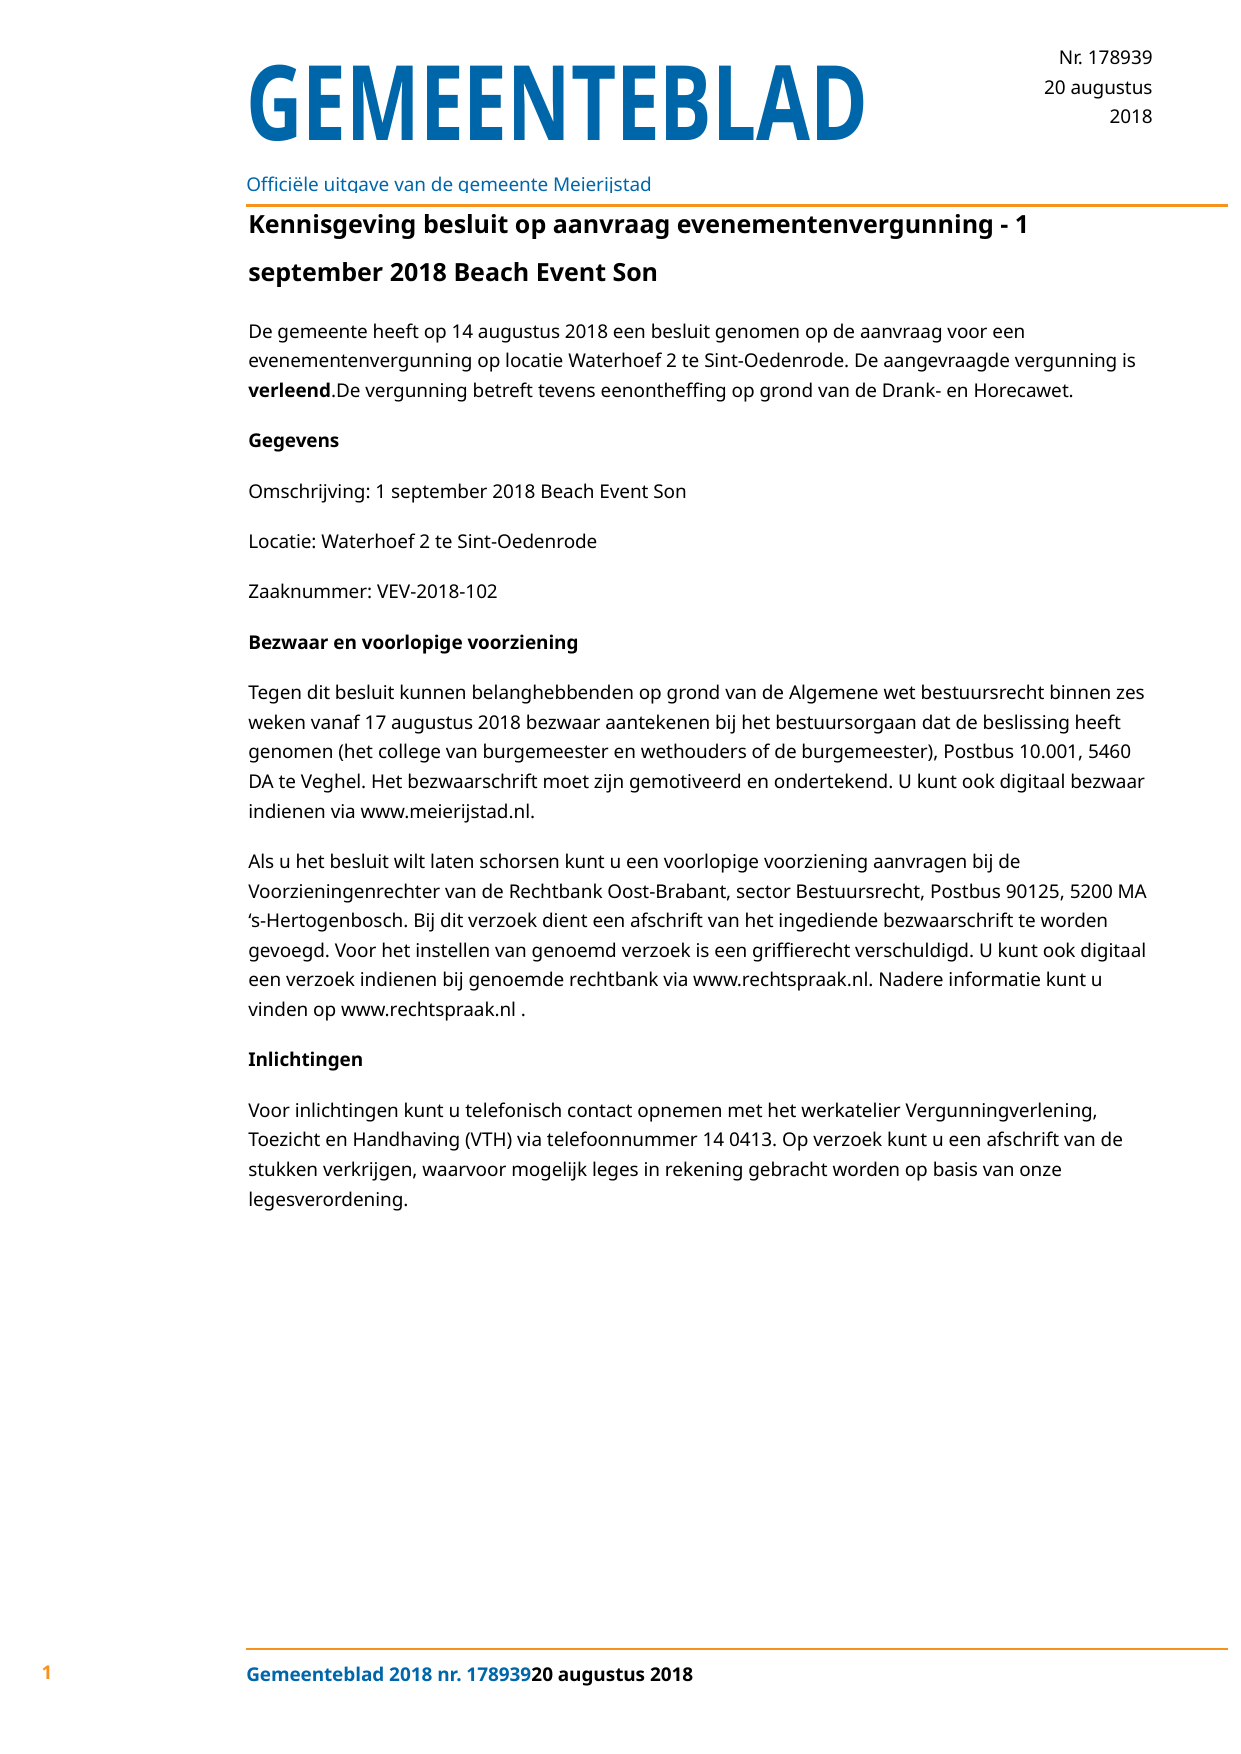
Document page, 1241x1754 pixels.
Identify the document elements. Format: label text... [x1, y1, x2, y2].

text Locatie: Waterhoef 2 te Sint-Oedenrode [248, 528, 1152, 554]
text Inlichtingen [248, 1047, 1152, 1072]
text Voor inlichtingen kunt u telefonisch contact opnemen met het werkatelier Vergunningverlening, Toezicht en Handhaving (VTH) via telefoonnummer 14 0413. Op verzoek kunt u een afschrift van de stukken verkrijgen, waarvoor mogelijk leges in rekening gebracht worden op basis van onze legesverordening. [248, 1097, 1152, 1212]
text Kennisgeving besluit op aanvraag evenementenvergunning - 1 september 2018 Beach Event Son [248, 207, 1152, 288]
text Gegevens [248, 427, 1152, 453]
text Zaaknummer: VEV-2018-102 [248, 579, 1152, 604]
picture [41, 47, 231, 172]
text De gemeente heeft op 14 augustus 2018 een besluit genomen op de aanvraag voor een evenementenvergunning op locatie Waterhoef 2 te Sint-Oedenrode. De aangevraagde vergunning is verleend.De vergunning betreft tevens eenontheffing op grond van de Drank- en Horecawet. [248, 318, 1152, 403]
text Bezwaar en voorlopige voorziening [248, 629, 1152, 655]
text Tegen dit besluit kunnen belanghebbenden op grond van de Algemene wet bestuursrecht binnen zes weken vanaf 17 augustus 2018 bezwaar aantekenen bij het bestuursorgaan dat de beslissing heeft genomen (het college van burgemeester en wethouders of de burgemeester), Postbus 10.001, 5460 DA te Veghel. Het bezwaarschrift moet zijn gemotiveerd en ondertekend. U kunt ook digitaal bezwaar indienen via www.meierijstad.nl. [248, 679, 1152, 824]
text Omschrijving: 1 september 2018 Beach Event Son [248, 478, 1152, 504]
text Als u het besluit wilt laten schorsen kunt u een voorlopige voorziening aanvragen bij de Voorzieningenrechter van de Rechtbank Oost-Brabant, sector Bestuursrecht, Postbus 90125, 5200 MA ‘s-Hertogenbosch. Bij dit verzoek dient een afschrift van het ingediende bezwaarschrift te worden gevoegd. Voor het instellen van genoemd verzoek is een griffierecht verschuldigd. U kunt ook digitaal een verzoek indienen bij genoemde rechtbank via www.rechtspraak.nl. Nadere informatie kunt u vinden op www.rechtspraak.nl . [248, 848, 1152, 1022]
